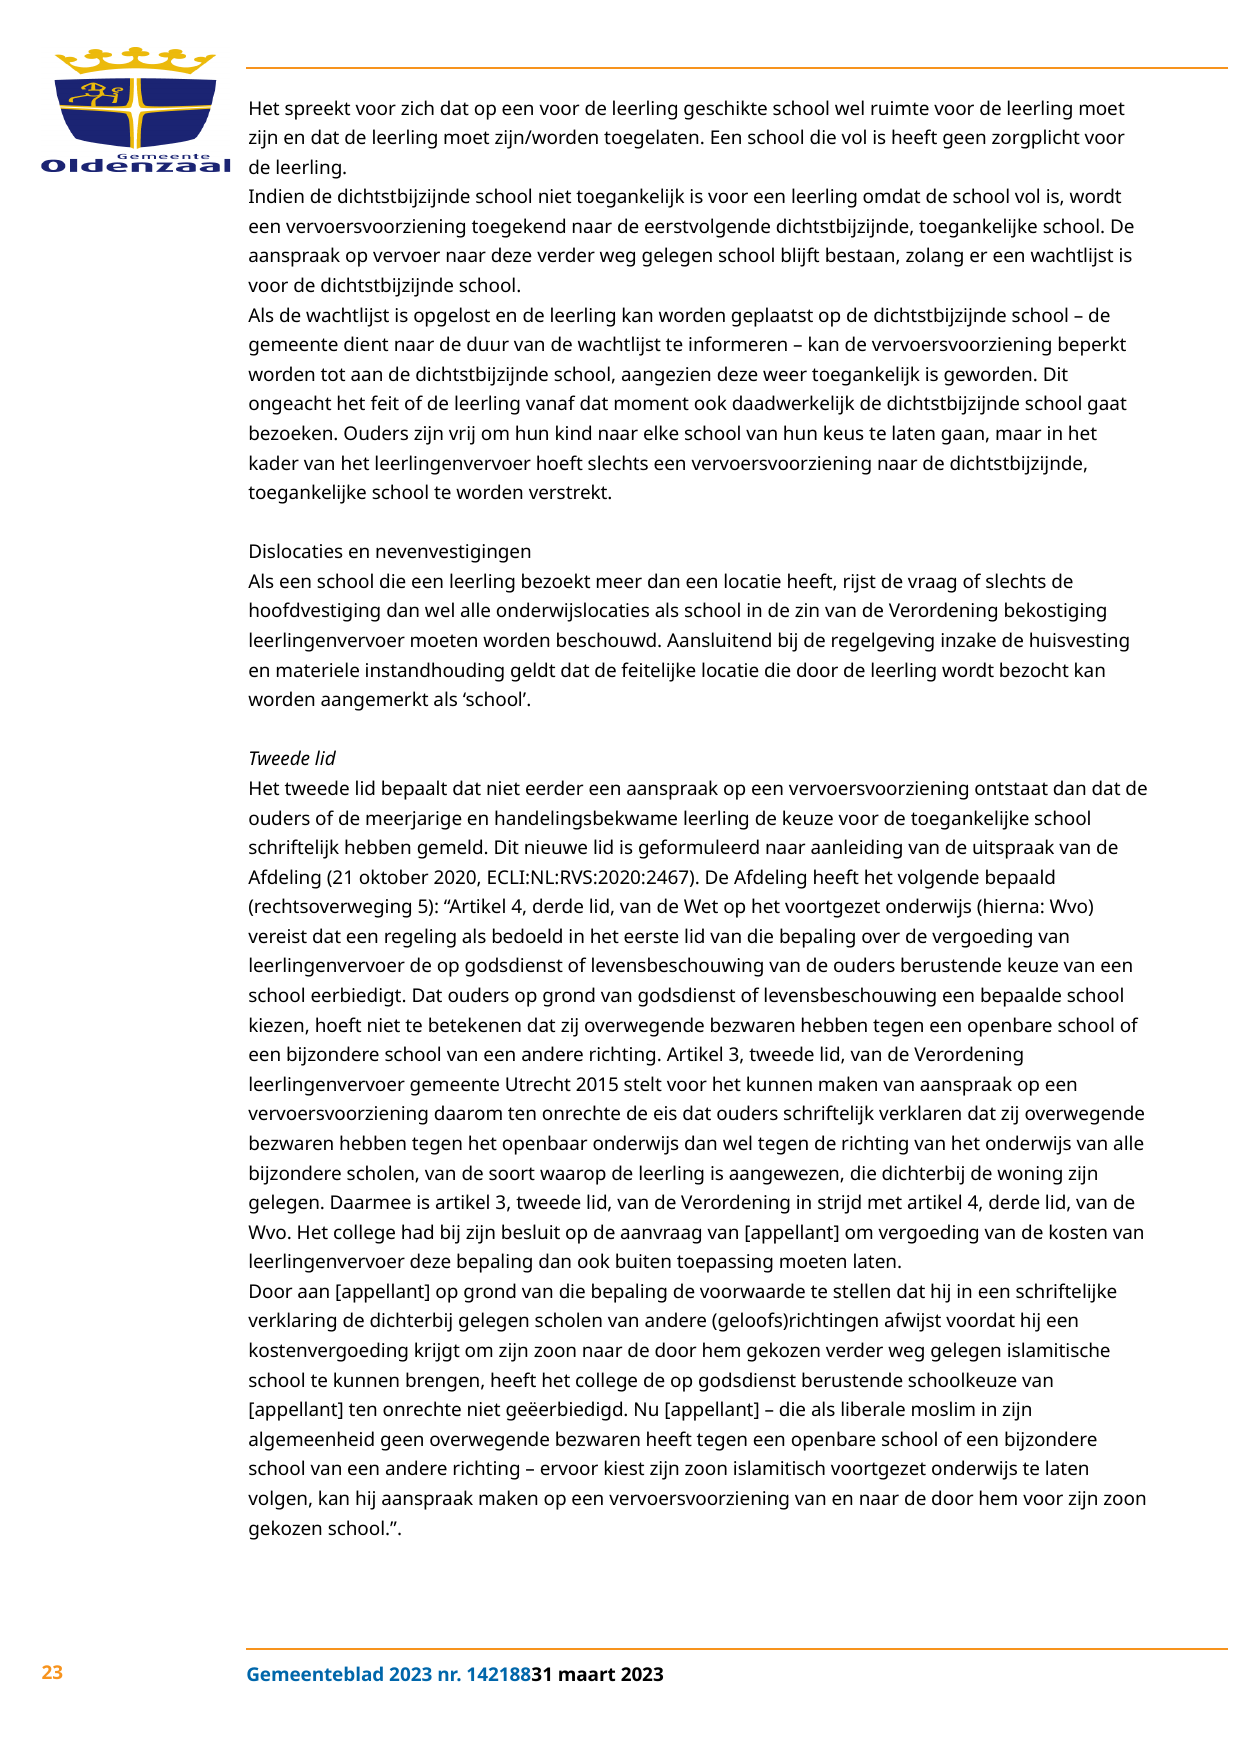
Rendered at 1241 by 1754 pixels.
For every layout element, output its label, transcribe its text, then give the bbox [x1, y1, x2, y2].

text Als een school die een leerling bezoekt meer dan een locatie heeft, rijst de vraag of slechts de hoofdvestiging dan wel alle onderwijslocaties als school in de zin van de Verordening bekostiging leerlingenvervoer moeten worden beschouwd. Aansluitend bij de regelgeving inzake de huisvesting en materiele instandhouding geldt dat de feitelijke locatie die door de leerling wordt bezocht kan worden aangemerkt als ‘school’. [248, 568, 1152, 712]
text Als de wachtlijst is opgelost en de leerling kan worden geplaatst op de dichtstbijzijnde school – de gemeente dient naar de duur van de wachtlijst te informeren – kan de vervoersvoorziening beperkt worden tot aan de dichtstbijzijnde school, aangezien deze weer toegankelijk is geworden. Dit ongeacht het feit of de leerling vanaf dat moment ook daadwerkelijk de dichtstbijzijnde school gaat bezoeken. Ouders zijn vrij om hun kind naar elke school van hun keus te laten gaan, maar in het kader van het leerlingenvervoer hoeft slechts een vervoersvoorziening naar de dichtstbijzijnde, toegankelijke school te worden verstrekt. [248, 302, 1152, 505]
text Tweede lid [248, 746, 1152, 771]
text Dislocaties en nevenvestigingen [248, 538, 1152, 564]
text Indien de dichtstbijzijnde school niet toegankelijk is voor een leerling omdat de school vol is, wordt een vervoersvoorziening toegekend naar de eerstvolgende dichtstbijzijnde, toegankelijke school. De aanspraak op vervoer naar deze verder weg gelegen school blijft bestaan, zolang er een wachtlijst is voor de dichtstbijzijnde school. [248, 183, 1152, 298]
text Het spreekt voor zich dat op een voor de leerling geschikte school wel ruimte voor de leerling moet zijn en dat de leerling moet zijn/worden toegelaten. Een school die vol is heeft geen zorgplicht voor de leerling. [248, 95, 1152, 180]
text Het tweede lid bepaalt dat niet eerder een aanspraak op een vervoersvoorziening ontstaat dan dat de ouders of de meerjarige en handelingsbekwame leerling de keuze voor de toegankelijke school schriftelijk hebben gemeld. Dit nieuwe lid is geformuleerd naar aanleiding van de uitspraak van de Afdeling (21 oktober 2020, ECLI:NL:RVS:2020:2467). De Afdeling heeft het volgende bepaald (rechtsoverweging 5): “Artikel 4, derde lid, van de Wet op het voortgezet onderwijs (hierna: Wvo) vereist dat een regeling als bedoeld in het eerste lid van die bepaling over de vergoeding van leerlingenvervoer de op godsdienst of levensbeschouwing van de ouders berustende keuze van een school eerbiedigt. Dat ouders op grond van godsdienst of levensbeschouwing een bepaalde school kiezen, hoeft niet te betekenen dat zij overwegende bezwaren hebben tegen een openbare school of een bijzondere school van een andere richting. Artikel 3, tweede lid, van de Verordening leerlingenvervoer gemeente Utrecht 2015 stelt voor het kunnen maken van aanspraak op een vervoersvoorziening daarom ten onrechte de eis dat ouders schriftelijk verklaren dat zij overwegende bezwaren hebben tegen het openbaar onderwijs dan wel tegen de richting van het onderwijs van alle bijzondere scholen, van de soort waarop de leerling is aangewezen, die dichterbij de woning zijn gelegen. Daarmee is artikel 3, tweede lid, van de Verordening in strijd met artikel 4, derde lid, van de Wvo. Het college had bij zijn besluit op de aanvraag van [appellant] om vergoeding van de kosten van leerlingenvervoer deze bepaling dan ook buiten toepassing moeten laten. [248, 775, 1152, 1274]
picture [41, 47, 231, 172]
text Door aan [appellant] op grond van die bepaling de voorwaarde te stellen dat hij in een schriftelijke verklaring de dichterbij gelegen scholen van andere (geloofs)richtingen afwijst voordat hij een kostenvergoeding krijgt om zijn zoon naar de door hem gekozen verder weg gelegen islamitische school te kunnen brengen, heeft het college de op godsdienst berustende schoolkeuze van [appellant] ten onrechte niet geëerbiedigd. Nu [appellant] – die als liberale moslim in zijn algemeenheid geen overwegende bezwaren heeft tegen een openbare school of een bijzondere school van een andere richting – ervoor kiest zijn zoon islamitisch voortgezet onderwijs te laten volgen, kan hij aanspraak maken op een vervoersvoorziening van en naar de door hem voor zijn zoon gekozen school.”. [248, 1278, 1152, 1541]
